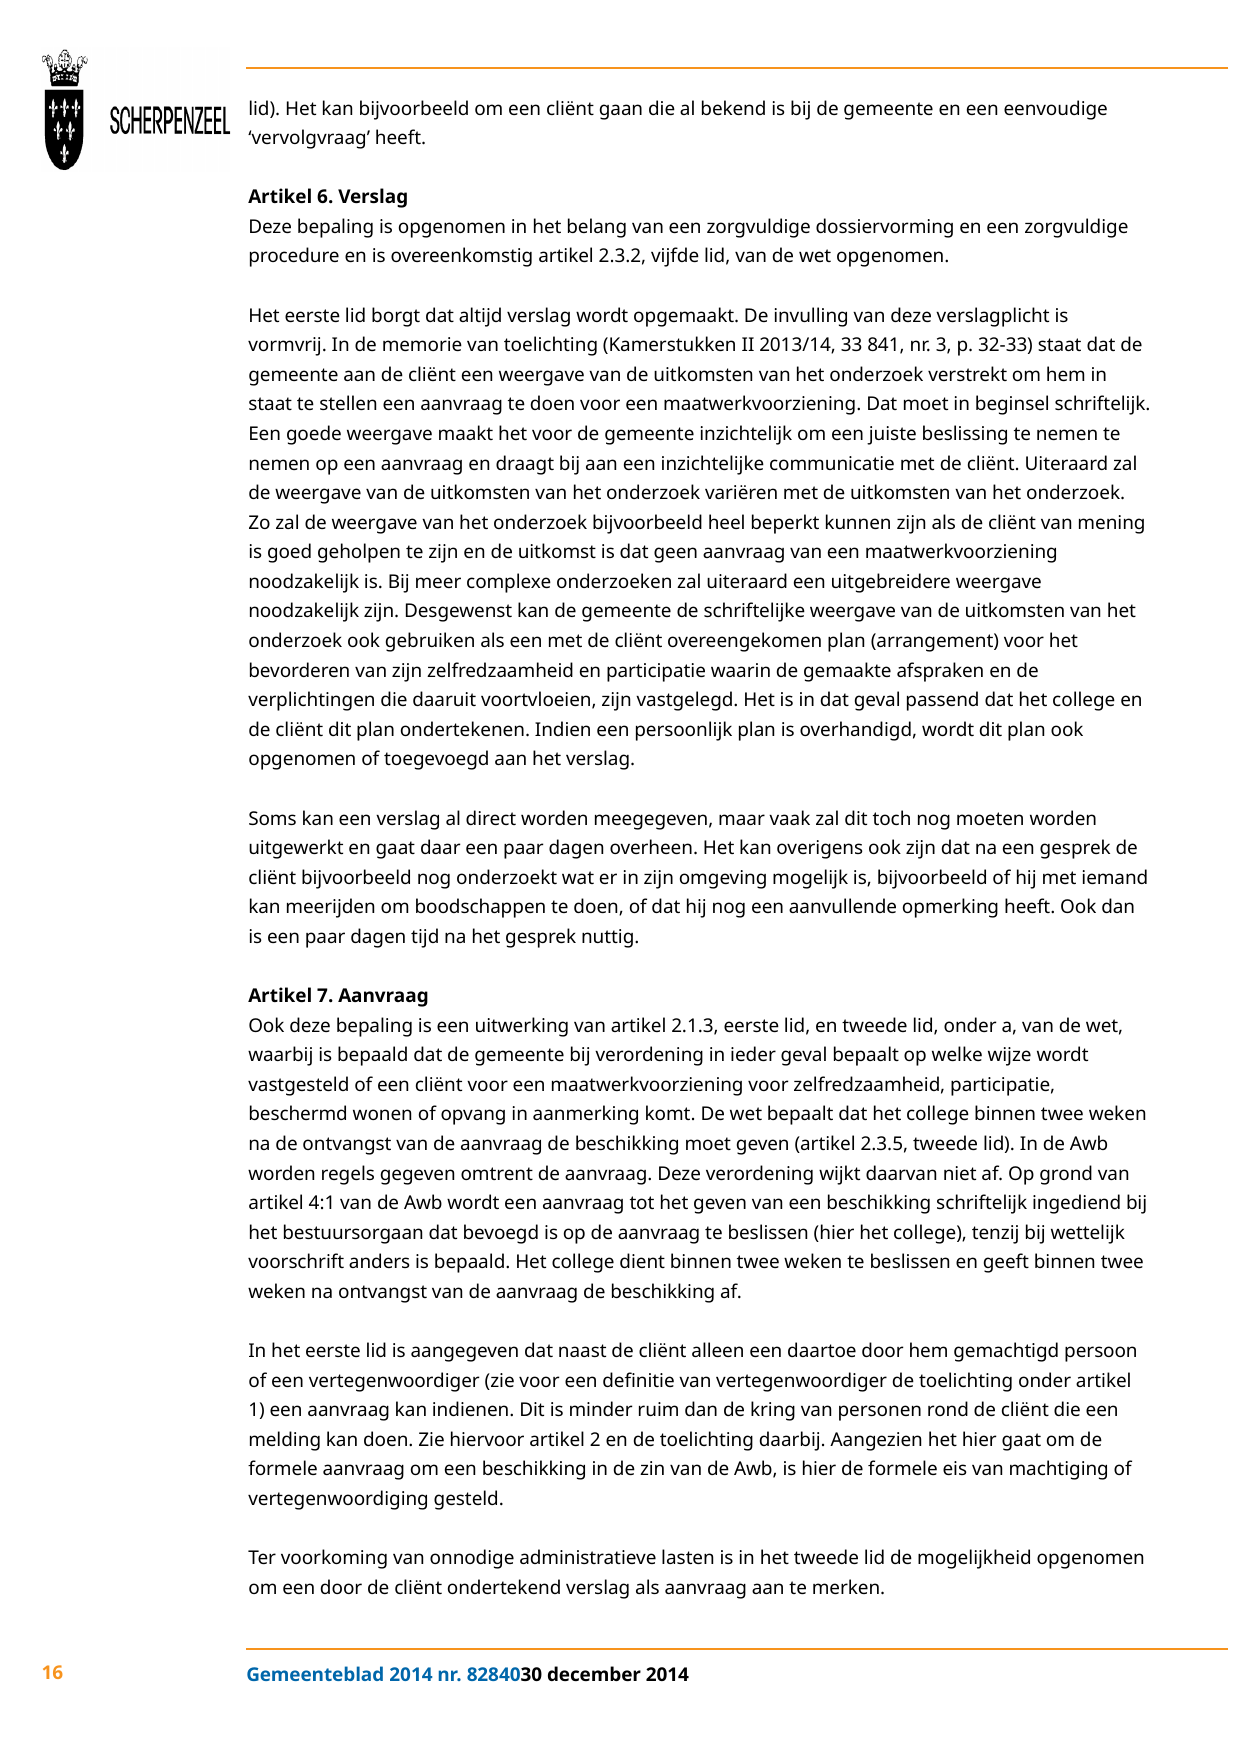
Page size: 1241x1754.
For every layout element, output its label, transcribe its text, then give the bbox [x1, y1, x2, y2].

text In het eerste lid is aangegeven dat naast de cliënt alleen een daartoe door hem gemachtigd persoon of een vertegenwoordiger (zie voor een definitie van vertegenwoordiger de toelichting onder artikel 1) een aanvraag kan indienen. Dit is minder ruim dan de kring van personen rond de cliënt die een melding kan doen. Zie hiervoor artikel 2 en de toelichting daarbij. Aangezien het hier gaat om de formele aanvraag om een beschikking in de zin van de Awb, is hier de formele eis van machtiging of vertegenwoordiging gesteld. [248, 1337, 1152, 1511]
text Artikel 7. Aanvraag [248, 982, 1152, 1008]
text lid). Het kan bijvoorbeeld om een cliënt gaan die al bekend is bij de gemeente en een eenvoudige ‘vervolgvraag’ heeft. [248, 95, 1152, 150]
text Ook deze bepaling is een uitwerking van artikel 2.1.3, eerste lid, en tweede lid, onder a, van de wet, waarbij is bepaald dat de gemeente bij verordening in ieder geval bepaalt op welke wijze wordt vastgesteld of een cliënt voor een maatwerkvoorziening voor zelfredzaamheid, participatie, beschermd wonen of opvang in aanmerking komt. De wet bepaalt dat het college binnen twee weken na de ontvangst van de aanvraag de beschikking moet geven (artikel 2.3.5, tweede lid). In de Awb worden regels gegeven omtrent de aanvraag. Deze verordening wijkt daarvan niet af. Op grond van artikel 4:1 van de Awb wordt een aanvraag tot het geven van een beschikking schriftelijk ingediend bij het bestuursorgaan dat bevoegd is op de aanvraag te beslissen (hier het college), tenzij bij wettelijk voorschrift anders is bepaald. Het college dient binnen twee weken te beslissen en geeft binnen twee weken na ontvangst van de aanvraag de beschikking af. [248, 1012, 1152, 1304]
text Het eerste lid borgt dat altijd verslag wordt opgemaakt. De invulling van deze verslagplicht is vormvrij. In de memorie van toelichting (Kamerstukken II 2013/14, 33 841, nr. 3, p. 32-33) staat dat de gemeente aan de cliënt een weergave van de uitkomsten van het onderzoek verstrekt om hem in staat te stellen een aanvraag te doen voor een maatwerkvoorziening. Dat moet in beginsel schriftelijk. Een goede weergave maakt het voor de gemeente inzichtelijk om een juiste beslissing te nemen te nemen op een aanvraag en draagt bij aan een inzichtelijke communicatie met de cliënt. Uiteraard zal de weergave van de uitkomsten van het onderzoek variëren met de uitkomsten van het onderzoek. Zo zal de weergave van het onderzoek bijvoorbeeld heel beperkt kunnen zijn als de cliënt van mening is goed geholpen te zijn en de uitkomst is dat geen aanvraag van een maatwerkvoorziening noodzakelijk is. Bij meer complexe onderzoeken zal uiteraard een uitgebreidere weergave noodzakelijk zijn. Desgewenst kan de gemeente de schriftelijke weergave van de uitkomsten van het onderzoek ook gebruiken als een met de cliënt overeengekomen plan (arrangement) voor het bevorderen van zijn zelfredzaamheid en participatie waarin de gemaakte afspraken en de verplichtingen die daaruit voortvloeien, zijn vastgelegd. Het is in dat geval passend dat het college en de cliënt dit plan ondertekenen. Indien een persoonlijk plan is overhandigd, wordt dit plan ook opgenomen of toegevoegd aan het verslag. [248, 302, 1152, 771]
picture [41, 47, 231, 172]
text Artikel 6. Verslag [248, 183, 1152, 209]
text Ter voorkoming van onnodige administratieve lasten is in het tweede lid de mogelijkheid opgenomen om een door de cliënt ondertekend verslag als aanvraag aan te merken. [248, 1544, 1152, 1600]
text Soms kan een verslag al direct worden meegegeven, maar vaak zal dit toch nog moeten worden uitgewerkt en gaat daar een paar dagen overheen. Het kan overigens ook zijn dat na een gesprek de cliënt bijvoorbeeld nog onderzoekt wat er in zijn omgeving mogelijk is, bijvoorbeeld of hij met iemand kan meerijden om boodschappen te doen, of dat hij nog een aanvullende opmerking heeft. Ook dan is een paar dagen tijd na het gesprek nuttig. [248, 805, 1152, 949]
text Deze bepaling is opgenomen in het belang van een zorgvuldige dossiervorming en een zorgvuldige procedure en is overeenkomstig artikel 2.3.2, vijfde lid, van de wet opgenomen. [248, 213, 1152, 268]
